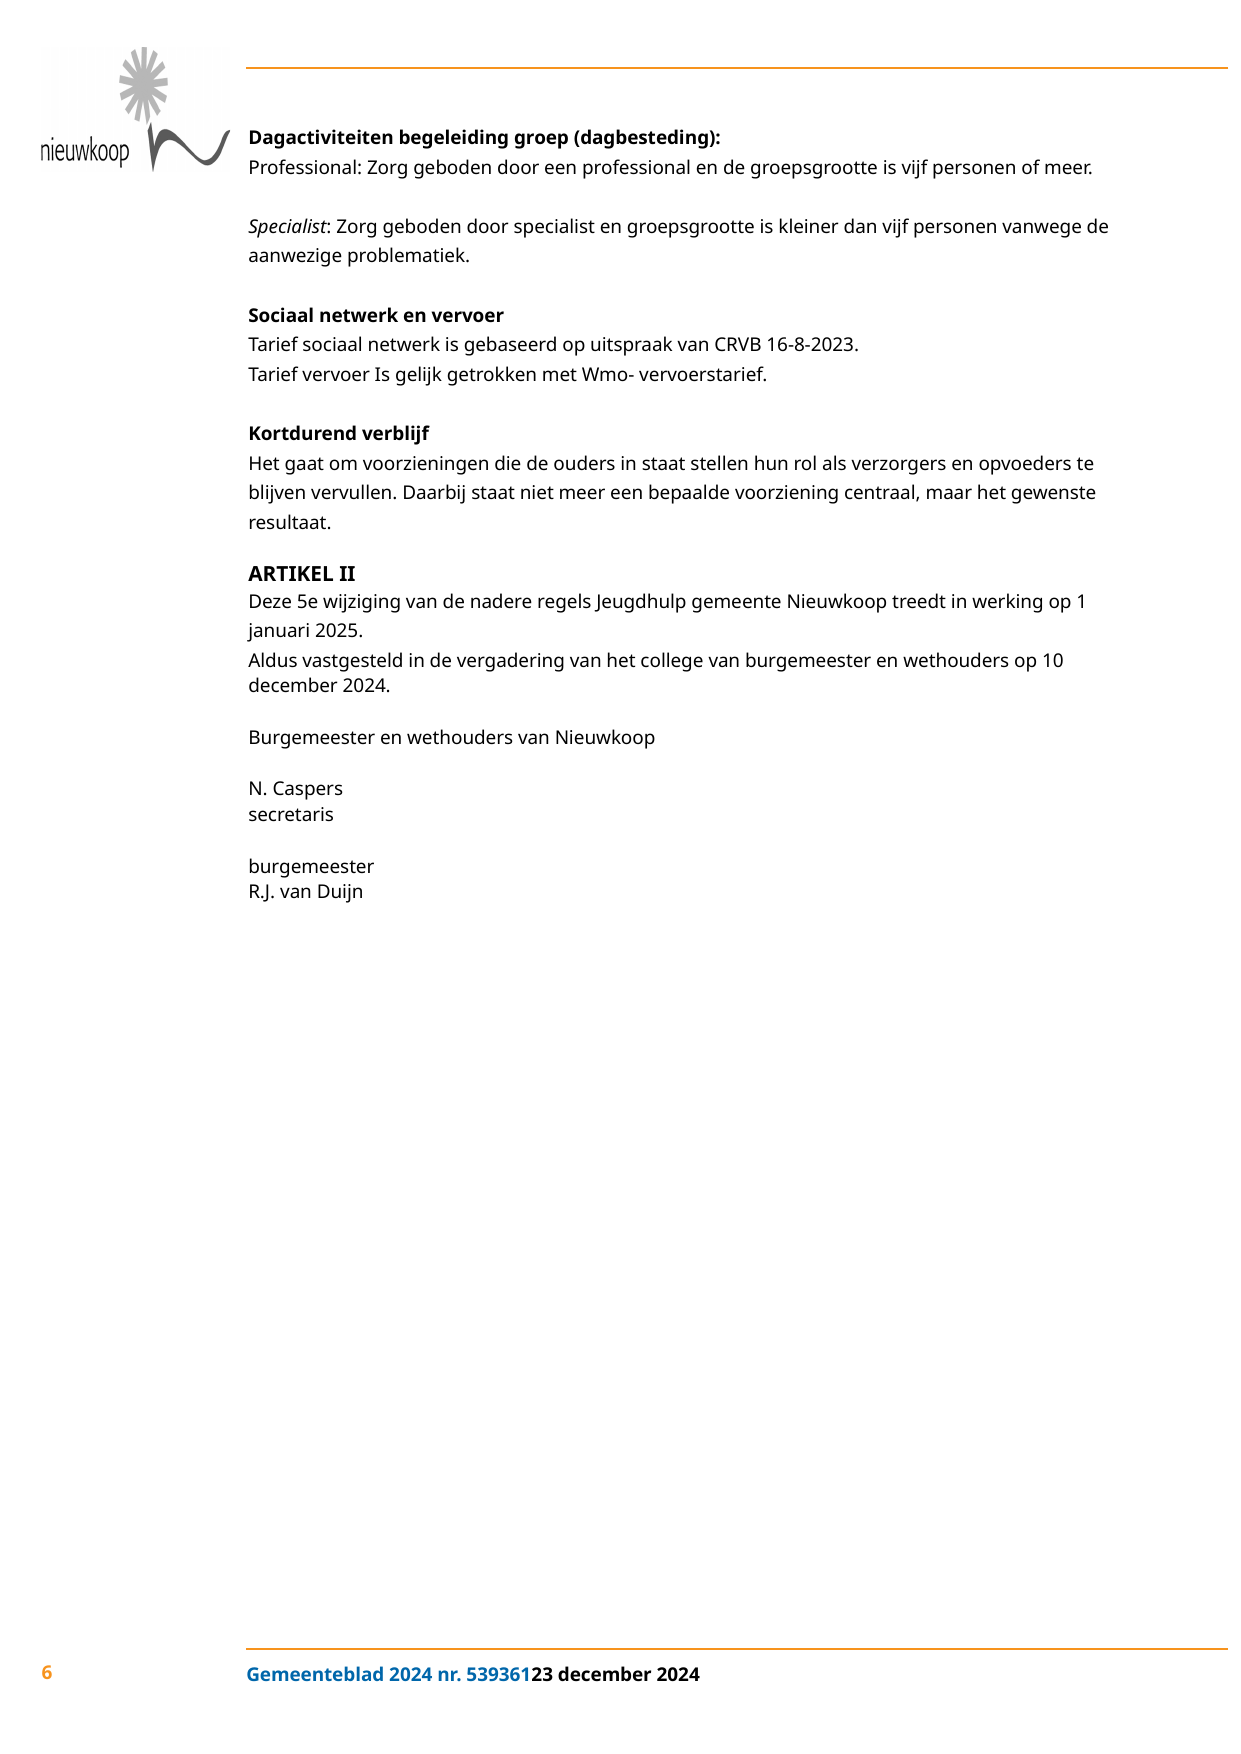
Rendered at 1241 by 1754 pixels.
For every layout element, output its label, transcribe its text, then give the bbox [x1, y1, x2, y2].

text Sociaal netwerk en vervoer [248, 302, 1152, 328]
text Het gaat om voorzieningen die de ouders in staat stellen hun rol als verzorgers en opvoeders te blijven vervullen. Daarbij staat niet meer een bepaalde voorziening centraal, maar het gewenste resultaat. [248, 450, 1152, 535]
text Professional: Zorg geboden door een professional en de groepsgrootte is vijf personen of meer. [248, 154, 1152, 180]
picture [41, 47, 231, 172]
text secretaris [248, 801, 1152, 827]
text Burgemeester en wethouders van Nieuwkoop [248, 724, 1152, 750]
text Kortdurend verblijf [248, 420, 1152, 446]
text R.J. van Duijn [248, 878, 1152, 904]
text Aldus vastgesteld in de vergadering van het college van burgemeester en wethouders op 10 december 2024. [248, 647, 1152, 698]
text burgemeester [248, 853, 1152, 878]
text N. Caspers [248, 776, 1152, 801]
text Dagactiviteiten begeleiding groep (dagbesteding): [248, 124, 1152, 150]
text Tarief sociaal netwerk is gebaseerd op uitspraak van CRVB 16-8-2023. [248, 331, 1152, 357]
text Tarief vervoer Is gelijk getrokken met Wmo- vervoerstarief. [248, 361, 1152, 387]
text Specialist: Zorg geboden door specialist en groepsgrootte is kleiner dan vijf personen vanwege de aanwezige problematiek. [248, 213, 1152, 268]
text ARTIKEL II [248, 559, 1152, 588]
text Deze 5e wijziging van de nadere regels Jeugdhulp gemeente Nieuwkoop treedt in werking op 1 januari 2025. [248, 588, 1152, 643]
